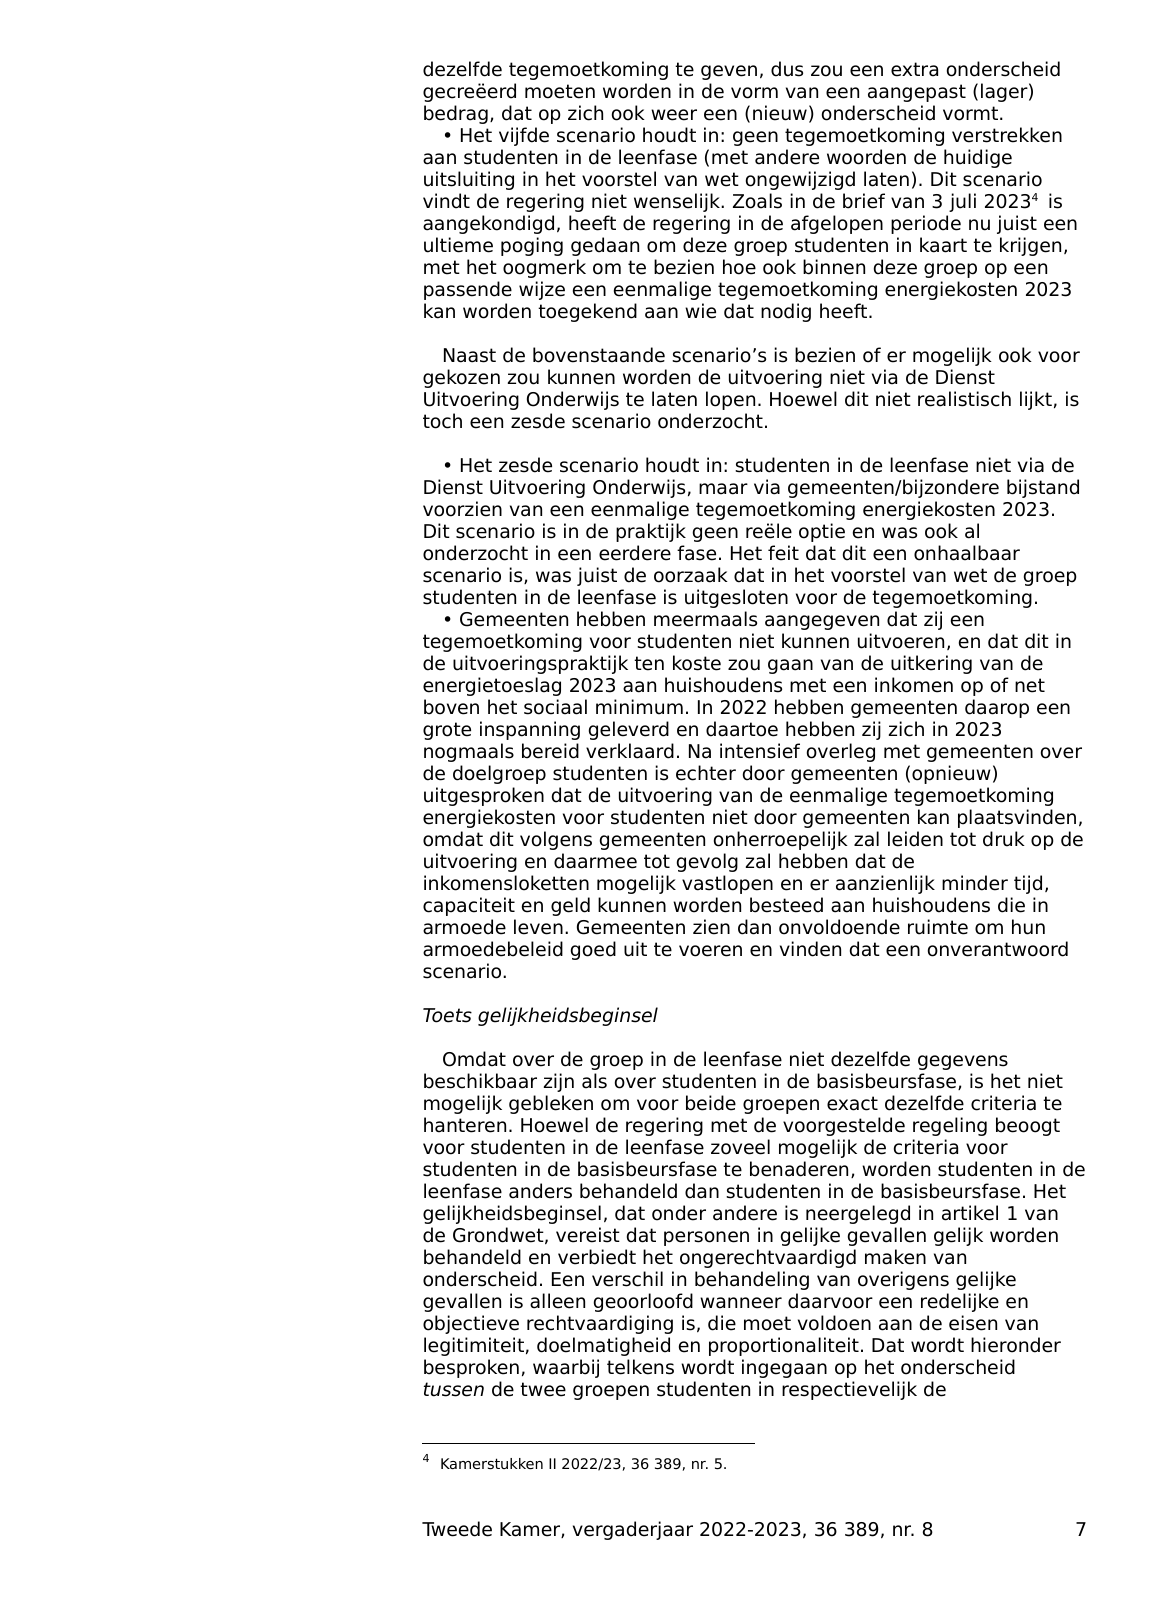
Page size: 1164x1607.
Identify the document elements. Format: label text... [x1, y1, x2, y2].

text Kamerstukken II 2022/23, 36 389, nr. 5. [422, 1452, 1087, 1474]
subtitle Toets gelijkheidsbeginsel [422, 1005, 1087, 1027]
text dezelfde tegemoetkoming te geven, dus zou een extra onderscheid gecreëerd moeten worden in de vorm van een aangepast (lager) bedrag, dat op zich ook weer een (nieuw) onderscheid vormt. [422, 59, 1087, 125]
text Naast de bovenstaande scenario’s is bezien of er mogelijk ook voor gekozen zou kunnen worden de uitvoering niet via de Dienst Uitvoering Onderwijs te laten lopen. Hoewel dit niet realistisch lijkt, is toch een zesde scenario onderzocht. [422, 345, 1087, 433]
text • Het vijfde scenario houdt in: geen tegemoetkoming verstrekken aan studenten in de leenfase (met andere woorden de huidige uitsluiting in het voorstel van wet ongewijzigd laten). Dit scenario vindt de regering niet wenselijk. Zoals in de brief van 3 juli 2023 is aangekondigd, heeft de regering in de afgelopen periode nu juist een ultieme poging gedaan om deze groep studenten in kaart te krijgen, met het oogmerk om te bezien hoe ook binnen deze groep op een passende wijze een eenmalige tegemoetkoming energiekosten 2023 kan worden toegekend aan wie dat nodig heeft. [422, 125, 1087, 323]
text • Het zesde scenario houdt in: studenten in de leenfase niet via de Dienst Uitvoering Onderwijs, maar via gemeenten/bijzondere bijstand voorzien van een eenmalige tegemoetkoming energiekosten 2023. Dit scenario is in de praktijk geen reële optie en was ook al onderzocht in een eerdere fase. Het feit dat dit een onhaalbaar scenario is, was juist de oorzaak dat in het voorstel van wet de groep studenten in de leenfase is uitgesloten voor de tegemoetkoming. [422, 455, 1087, 609]
text • Gemeenten hebben meermaals aangegeven dat zij een tegemoetkoming voor studenten niet kunnen uitvoeren, en dat dit in de uitvoeringspraktijk ten koste zou gaan van de uitkering van de energietoeslag 2023 aan huishoudens met een inkomen op of net boven het sociaal minimum. In 2022 hebben gemeenten daarop een grote inspanning geleverd en daartoe hebben zij zich in 2023 nogmaals bereid verklaard. Na intensief overleg met gemeenten over de doelgroep studenten is echter door gemeenten (opnieuw) uitgesproken dat de uitvoering van de eenmalige tegemoetkoming energiekosten voor studenten niet door gemeenten kan plaatsvinden, omdat dit volgens gemeenten onherroepelijk zal leiden tot druk op de uitvoering en daarmee tot gevolg zal hebben dat de inkomensloketten mogelijk vastlopen en er aanzienlijk minder tijd, capaciteit en geld kunnen worden besteed aan huishoudens die in armoede leven. Gemeenten zien dan onvoldoende ruimte om hun armoedebeleid goed uit te voeren en vinden dat een onverantwoord scenario. [422, 609, 1087, 983]
text Omdat over de groep in de leenfase niet dezelfde gegevens beschikbaar zijn als over studenten in de basisbeursfase, is het niet mogelijk gebleken om voor beide groepen exact dezelfde criteria te hanteren. Hoewel de regering met de voorgestelde regeling beoogt voor studenten in de leenfase zoveel mogelijk de criteria voor studenten in de basisbeursfase te benaderen, worden studenten in de leenfase anders behandeld dan studenten in de basisbeursfase. Het gelijkheidsbeginsel, dat onder andere is neergelegd in artikel 1 van de Grondwet, vereist dat personen in gelijke gevallen gelijk worden behandeld en verbiedt het ongerechtvaardigd maken van onderscheid. Een verschil in behandeling van overigens gelijke gevallen is alleen geoorloofd wanneer daarvoor een redelijke en objectieve rechtvaardiging is, die moet voldoen aan de eisen van legitimiteit, doelmatigheid en proportionaliteit. Dat wordt hieronder besproken, waarbij telkens wordt ingegaan op het onderscheid tussen de twee groepen studenten in respectievelijk de [422, 1049, 1087, 1401]
